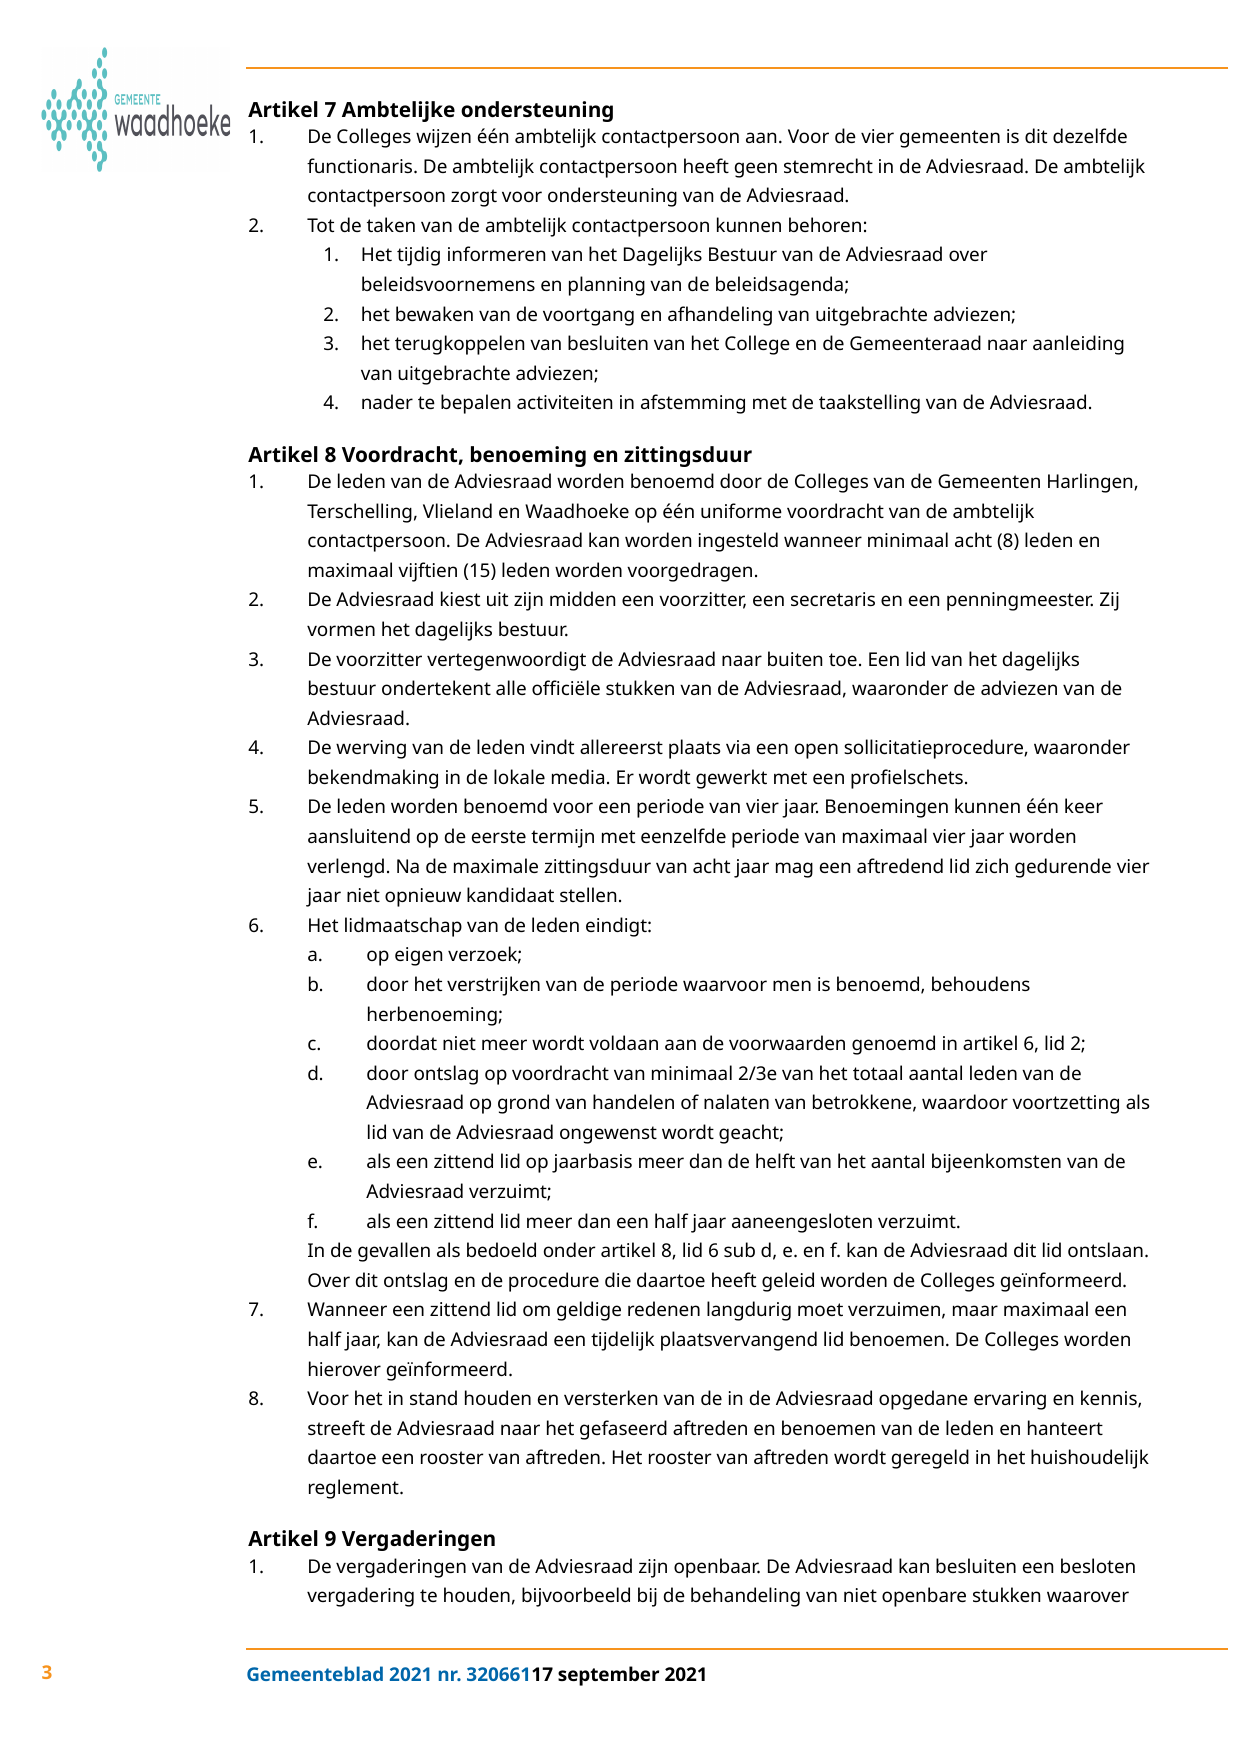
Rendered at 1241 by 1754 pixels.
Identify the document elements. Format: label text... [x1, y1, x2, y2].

list het terugkoppelen van besluiten van het College en de Gemeenteraad naar aanleiding van uitgebrachte adviezen; [323, 330, 1152, 386]
list De leden worden benoemd voor een periode van vier jaar. Benoemingen kunnen één keer aansluitend op de eerste termijn met eenzelfde periode van maximaal vier jaar worden verlengd. Na de maximale zittingsduur van acht jaar mag een aftredend lid zich gedurende vier jaar niet opnieuw kandidaat stellen. [248, 794, 1152, 908]
text Artikel 8 Voordracht, benoeming en zittingsduur [248, 440, 1152, 468]
list De Colleges wijzen één ambtelijk contactpersoon aan. Voor de vier gemeenten is dit dezelfde functionaris. De ambtelijk contactpersoon heeft geen stemrecht in de Adviesraad. De ambtelijk contactpersoon zorgt voor ondersteuning van de Adviesraad. [248, 123, 1152, 208]
picture [41, 47, 231, 172]
list De vergaderingen van de Adviesraad zijn openbaar. De Adviesraad kan besluiten een besloten vergadering te houden, bijvoorbeeld bij de behandeling van niet openbare stukken waarover [248, 1553, 1152, 1608]
list het bewaken van de voortgang en afhandeling van uitgebrachte adviezen; [323, 301, 1152, 326]
list Tot de taken van de ambtelijk contactpersoon kunnen behoren: [248, 212, 1152, 238]
text Artikel 7 Ambtelijke ondersteuning [248, 95, 1152, 123]
list Het tijdig informeren van het Dagelijks Bestuur van de Adviesraad over beleidsvoornemens en planning van de beleidsagenda; [323, 242, 1152, 297]
list nader te bepalen activiteiten in afstemming met de taakstelling van de Adviesraad. [323, 389, 1152, 415]
list De werving van de leden vindt allereerst plaats via een open sollicitatieprocedure, waaronder bekendmaking in de lokale media. Er wordt gewerkt met een profielschets. [248, 734, 1152, 790]
list De voorzitter vertegenwoordigt de Adviesraad naar buiten toe. Een lid van het dagelijks bestuur ondertekent alle officiële stukken van de Adviesraad, waaronder de adviezen van de Adviesraad. [248, 646, 1152, 731]
text Artikel 9 Vergaderingen [248, 1524, 1152, 1553]
list In de gevallen als bedoeld onder artikel 8, lid 6 sub d, e. en f. kan de Adviesraad dit lid ontslaan. Over dit ontslag en de procedure die daartoe heeft geleid worden de Colleges geïnformeerd. [248, 1237, 1152, 1293]
list door ontslag op voordracht van minimaal 2/3e van het totaal aantal leden van de Adviesraad op grond van handelen of nalaten van betrokkene, waardoor voortzetting als lid van de Adviesraad ongewenst wordt geacht; [307, 1060, 1152, 1145]
list Voor het in stand houden en versterken van de in de Adviesraad opgedane ervaring en kennis, streeft de Adviesraad naar het gefaseerd aftreden en benoemen van de leden en hanteert daartoe een rooster van aftreden. Het rooster van aftreden wordt geregeld in het huishoudelijk reglement. [248, 1385, 1152, 1500]
list doordat niet meer wordt voldaan aan de voorwaarden genoemd in artikel 6, lid 2; [307, 1030, 1152, 1056]
list als een zittend lid op jaarbasis meer dan de helft van het aantal bijeenkomsten van de Adviesraad verzuimt; [307, 1149, 1152, 1204]
list op eigen verzoek; [307, 942, 1152, 967]
list Het lidmaatschap van de leden eindigt: [248, 912, 1152, 938]
list De leden van de Adviesraad worden benoemd door de Colleges van de Gemeenten Harlingen, Terschelling, Vlieland en Waadhoeke op één uniforme voordracht van de ambtelijk contactpersoon. De Adviesraad kan worden ingesteld wanneer minimaal acht (8) leden en maximaal vijftien (15) leden worden voorgedragen. [248, 468, 1152, 583]
list door het verstrijken van de periode waarvoor men is benoemd, behoudens herbenoeming; [307, 971, 1152, 1027]
list De Adviesraad kiest uit zijn midden een voorzitter, een secretaris en een penningmeester. Zij vormen het dagelijks bestuur. [248, 587, 1152, 642]
list als een zittend lid meer dan een half jaar aaneengesloten verzuimt. [307, 1208, 1152, 1234]
list Wanneer een zittend lid om geldige redenen langdurig moet verzuimen, maar maximaal een half jaar, kan de Adviesraad een tijdelijk plaatsvervangend lid benoemen. De Colleges worden hierover geïnformeerd. [248, 1297, 1152, 1382]
